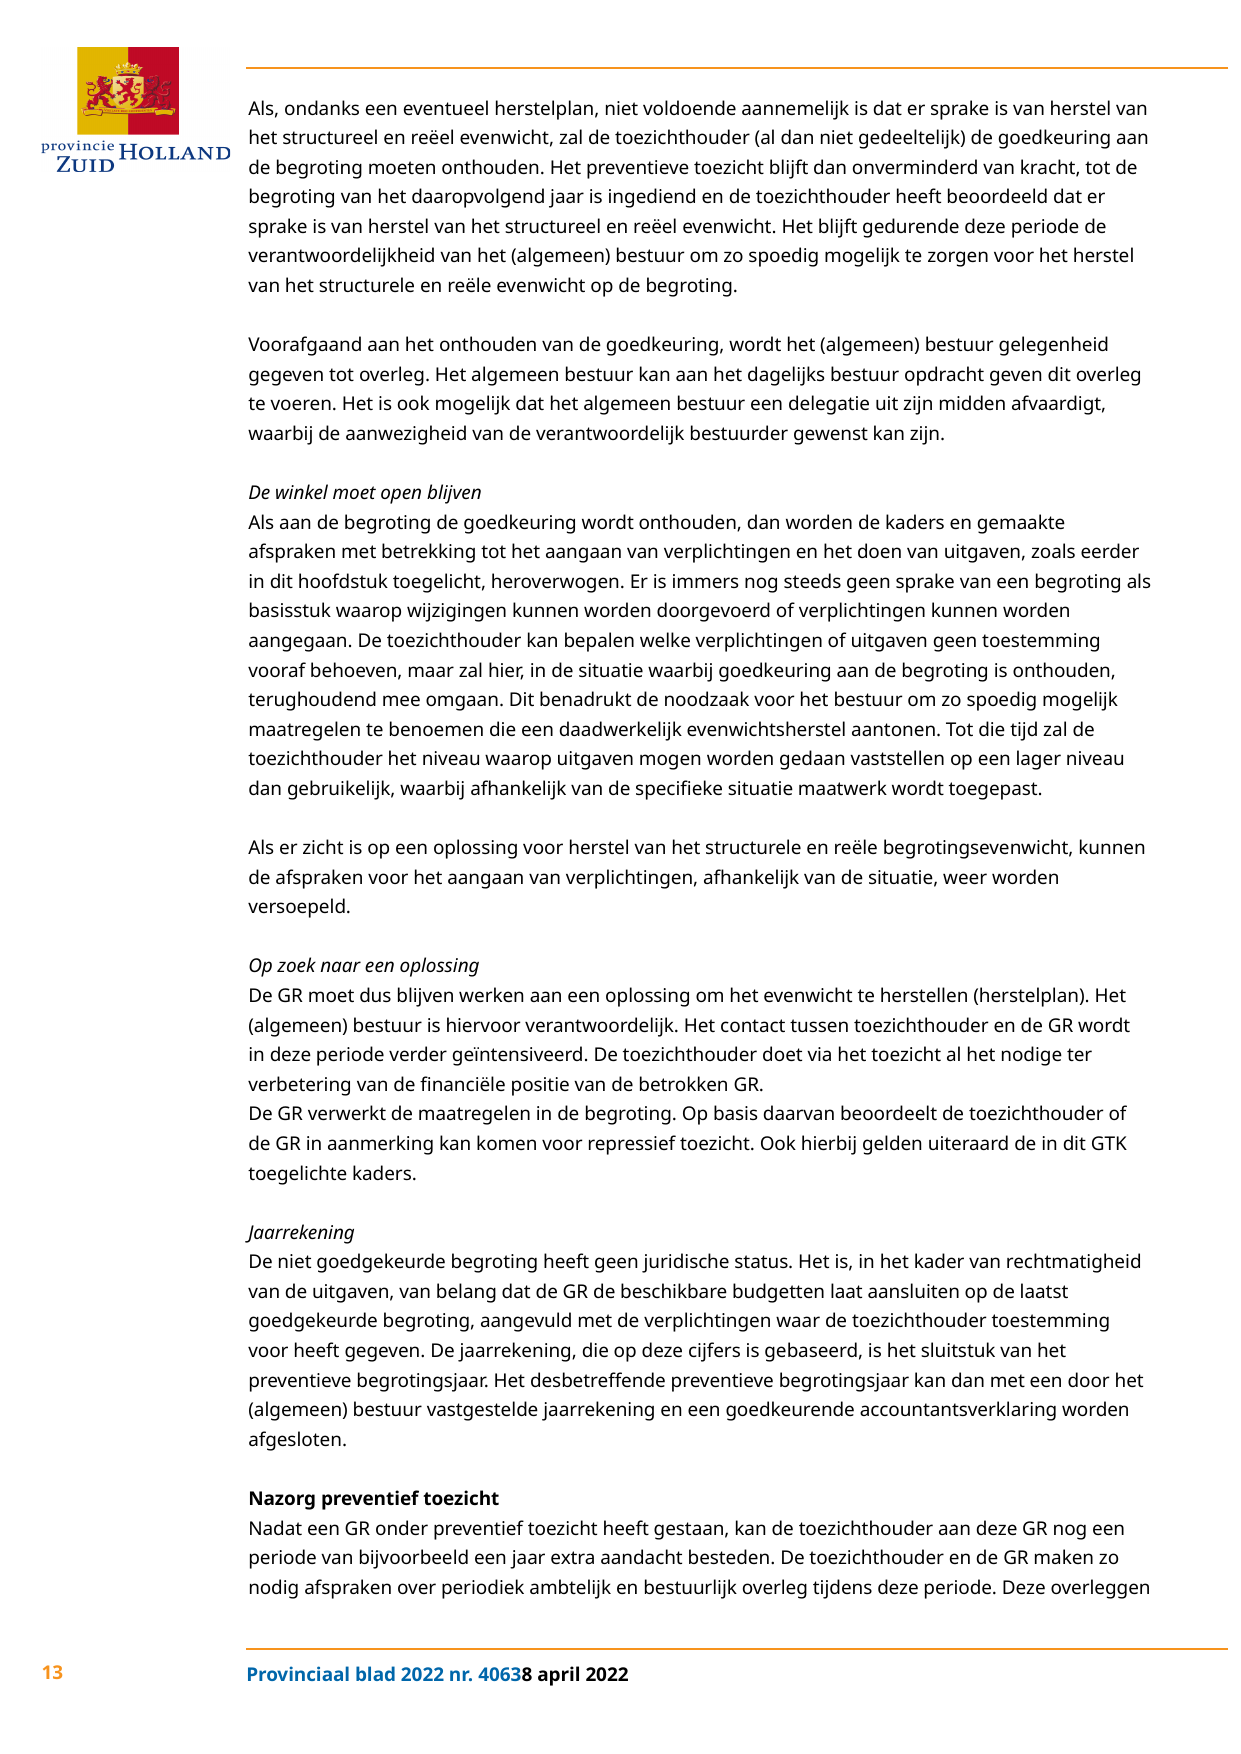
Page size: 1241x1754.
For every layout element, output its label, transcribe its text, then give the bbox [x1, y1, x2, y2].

text Jaarrekening [248, 1219, 1152, 1245]
text Als, ondanks een eventueel herstelplan, niet voldoende aannemelijk is dat er sprake is van herstel van het structureel en reëel evenwicht, zal de toezichthouder (al dan niet gedeeltelijk) de goedkeuring aan de begroting moeten onthouden. Het preventieve toezicht blijft dan onverminderd van kracht, tot de begroting van het daaropvolgend jaar is ingediend en de toezichthouder heeft beoordeeld dat er sprake is van herstel van het structureel en reëel evenwicht. Het blijft gedurende deze periode de verantwoordelijkheid van het (algemeen) bestuur om zo spoedig mogelijk te zorgen voor het herstel van het structurele en reële evenwicht op de begroting. [248, 95, 1152, 298]
text Als er zicht is op een oplossing voor herstel van het structurele en reële begrotingsevenwicht, kunnen de afspraken voor het aangaan van verplichtingen, afhankelijk van de situatie, weer worden versoepeld. [248, 834, 1152, 919]
text Nazorg preventief toezicht [248, 1485, 1152, 1511]
text Op zoek naar een oplossing [248, 953, 1152, 978]
text De winkel moet open blijven [248, 479, 1152, 505]
text Voorafgaand aan het onthouden van de goedkeuring, wordt het (algemeen) bestuur gelegenheid gegeven tot overleg. Het algemeen bestuur kan aan het dagelijks bestuur opdracht geven dit overleg te voeren. Het is ook mogelijk dat het algemeen bestuur een delegatie uit zijn midden afvaardigt, waarbij de aanwezigheid van de verantwoordelijk bestuurder gewenst kan zijn. [248, 331, 1152, 446]
text De GR moet dus blijven werken aan een oplossing om het evenwicht te herstellen (herstelplan). Het (algemeen) bestuur is hiervoor verantwoordelijk. Het contact tussen toezichthouder en de GR wordt in deze periode verder geïntensiveerd. De toezichthouder doet via het toezicht al het nodige ter verbetering van de financiële positie van de betrokken GR. [248, 982, 1152, 1097]
text De niet goedgekeurde begroting heeft geen juridische status. Het is, in het kader van rechtmatigheid van de uitgaven, van belang dat de GR de beschikbare budgetten laat aansluiten op de laatst goedgekeurde begroting, aangevuld met de verplichtingen waar de toezichthouder toestemming voor heeft gegeven. De jaarrekening, die op deze cijfers is gebaseerd, is het sluitstuk van het preventieve begrotingsjaar. Het desbetreffende preventieve begrotingsjaar kan dan met een door het (algemeen) bestuur vastgestelde jaarrekening en een goedkeurende accountantsverklaring worden afgesloten. [248, 1248, 1152, 1452]
text Nadat een GR onder preventief toezicht heeft gestaan, kan de toezichthouder aan deze GR nog een periode van bijvoorbeeld een jaar extra aandacht besteden. De toezichthouder en de GR maken zo nodig afspraken over periodiek ambtelijk en bestuurlijk overleg tijdens deze periode. Deze overleggen [248, 1515, 1152, 1600]
picture [41, 47, 231, 172]
text De GR verwerkt de maatregelen in de begroting. Op basis daarvan beoordeelt de toezichthouder of de GR in aanmerking kan komen voor repressief toezicht. Ook hierbij gelden uiteraard de in dit GTK toegelichte kaders. [248, 1101, 1152, 1186]
text Als aan de begroting de goedkeuring wordt onthouden, dan worden de kaders en gemaakte afspraken met betrekking tot het aangaan van verplichtingen en het doen van uitgaven, zoals eerder in dit hoofdstuk toegelicht, heroverwogen. Er is immers nog steeds geen sprake van een begroting als basisstuk waarop wijzigingen kunnen worden doorgevoerd of verplichtingen kunnen worden aangegaan. De toezichthouder kan bepalen welke verplichtingen of uitgaven geen toestemming vooraf behoeven, maar zal hier, in de situatie waarbij goedkeuring aan de begroting is onthouden, terughoudend mee omgaan. Dit benadrukt de noodzaak voor het bestuur om zo spoedig mogelijk maatregelen te benoemen die een daadwerkelijk evenwichtsherstel aantonen. Tot die tijd zal de toezichthouder het niveau waarop uitgaven mogen worden gedaan vaststellen op een lager niveau dan gebruikelijk, waarbij afhankelijk van de specifieke situatie maatwerk wordt toegepast. [248, 509, 1152, 801]
